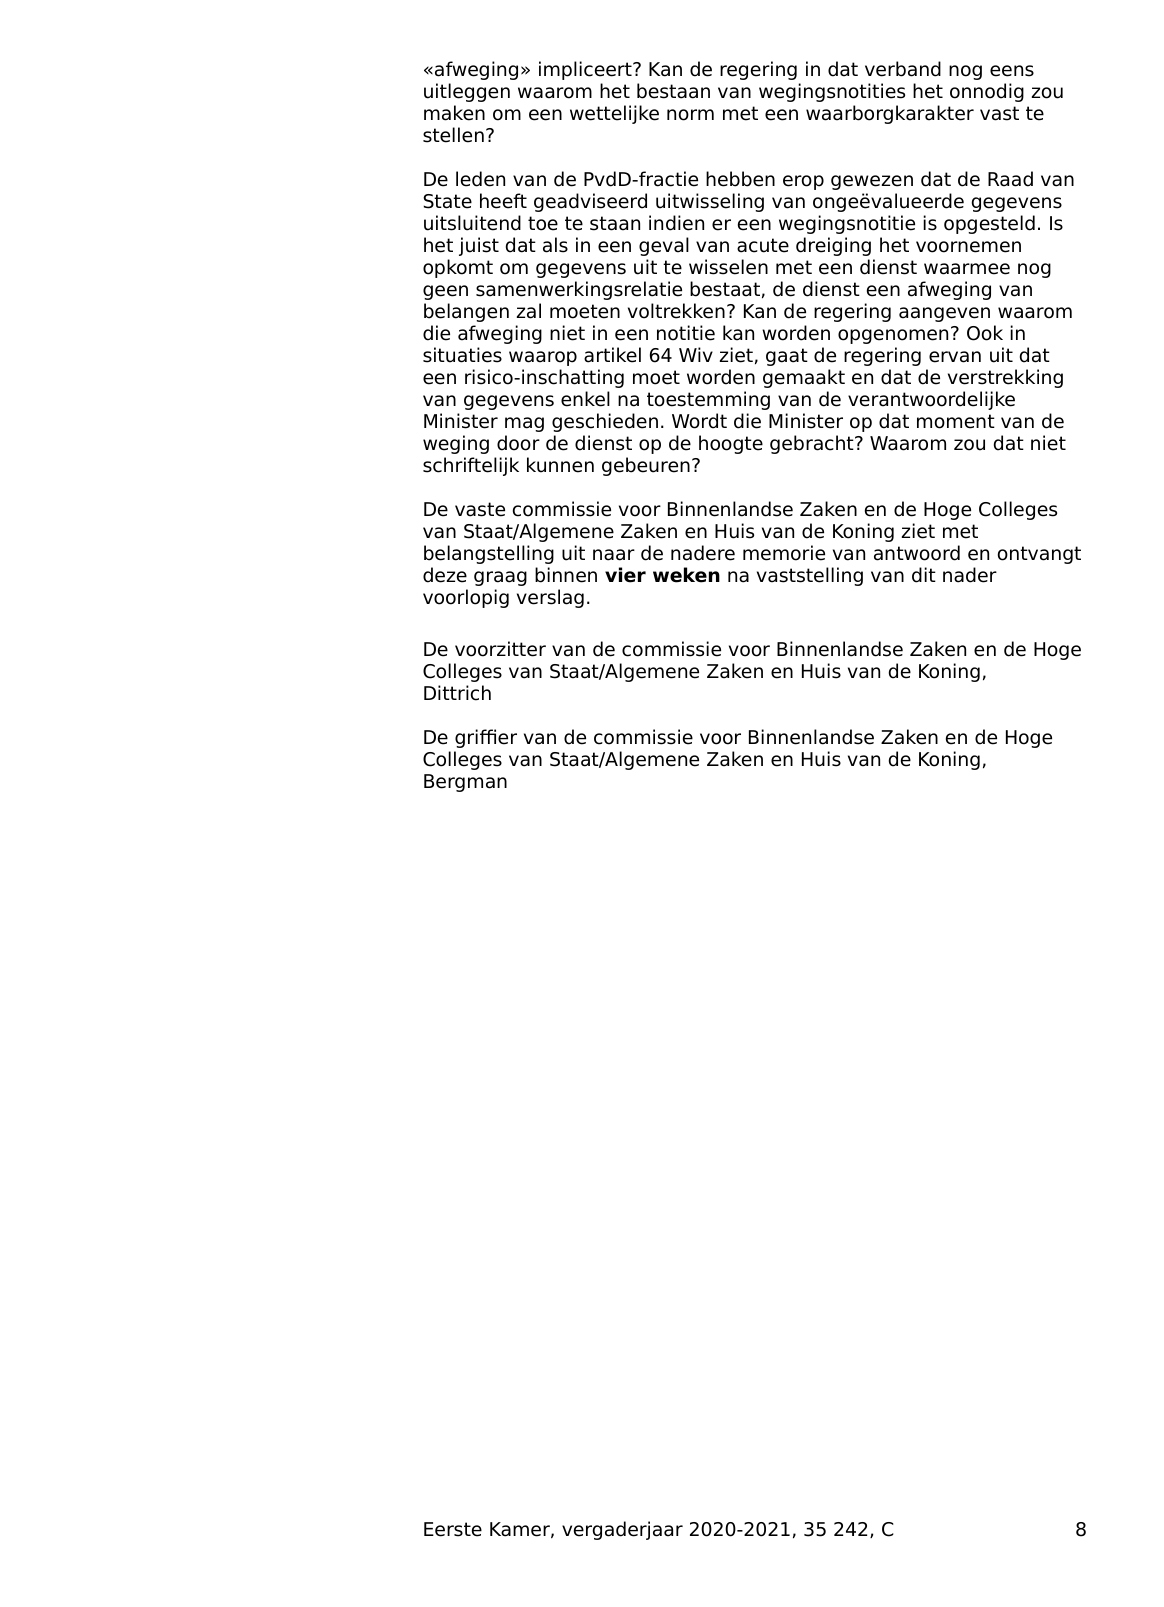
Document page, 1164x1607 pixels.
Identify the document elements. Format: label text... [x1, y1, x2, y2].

text De vaste commissie voor Binnenlandse Zaken en de Hoge Colleges van Staat/Algemene Zaken en Huis van de Koning ziet met belangstelling uit naar de nadere memorie van antwoord en ontvangt deze graag binnen vier weken na vaststelling van dit nader voorlopig verslag. [422, 499, 1087, 609]
text «afweging» impliceert? Kan de regering in dat verband nog eens uitleggen waarom het bestaan van wegingsnotities het onnodig zou maken om een wettelijke norm met een waarborgkarakter vast te stellen? [422, 59, 1087, 147]
text De voorzitter van de commissie voor Binnenlandse Zaken en de Hoge Colleges van Staat/Algemene Zaken en Huis van de Koning, Dittrich [422, 639, 1087, 705]
text De leden van de PvdD-fractie hebben erop gewezen dat de Raad van State heeft geadviseerd uitwisseling van ongeëvalueerde gegevens uitsluitend toe te staan indien er een wegingsnotitie is opgesteld. Is het juist dat als in een geval van acute dreiging het voornemen opkomt om gegevens uit te wisselen met een dienst waarmee nog geen samenwerkingsrelatie bestaat, de dienst een afweging van belangen zal moeten voltrekken? Kan de regering aangeven waarom die afweging niet in een notitie kan worden opgenomen? Ook in situaties waarop artikel 64 Wiv ziet, gaat de regering ervan uit dat een risico-inschatting moet worden gemaakt en dat de verstrekking van gegevens enkel na toestemming van de verantwoordelijke Minister mag geschieden. Wordt die Minister op dat moment van de weging door de dienst op de hoogte gebracht? Waarom zou dat niet schriftelijk kunnen gebeuren? [422, 169, 1087, 477]
text De griffier van de commissie voor Binnenlandse Zaken en de Hoge Colleges van Staat/Algemene Zaken en Huis van de Koning, Bergman [422, 727, 1087, 793]
